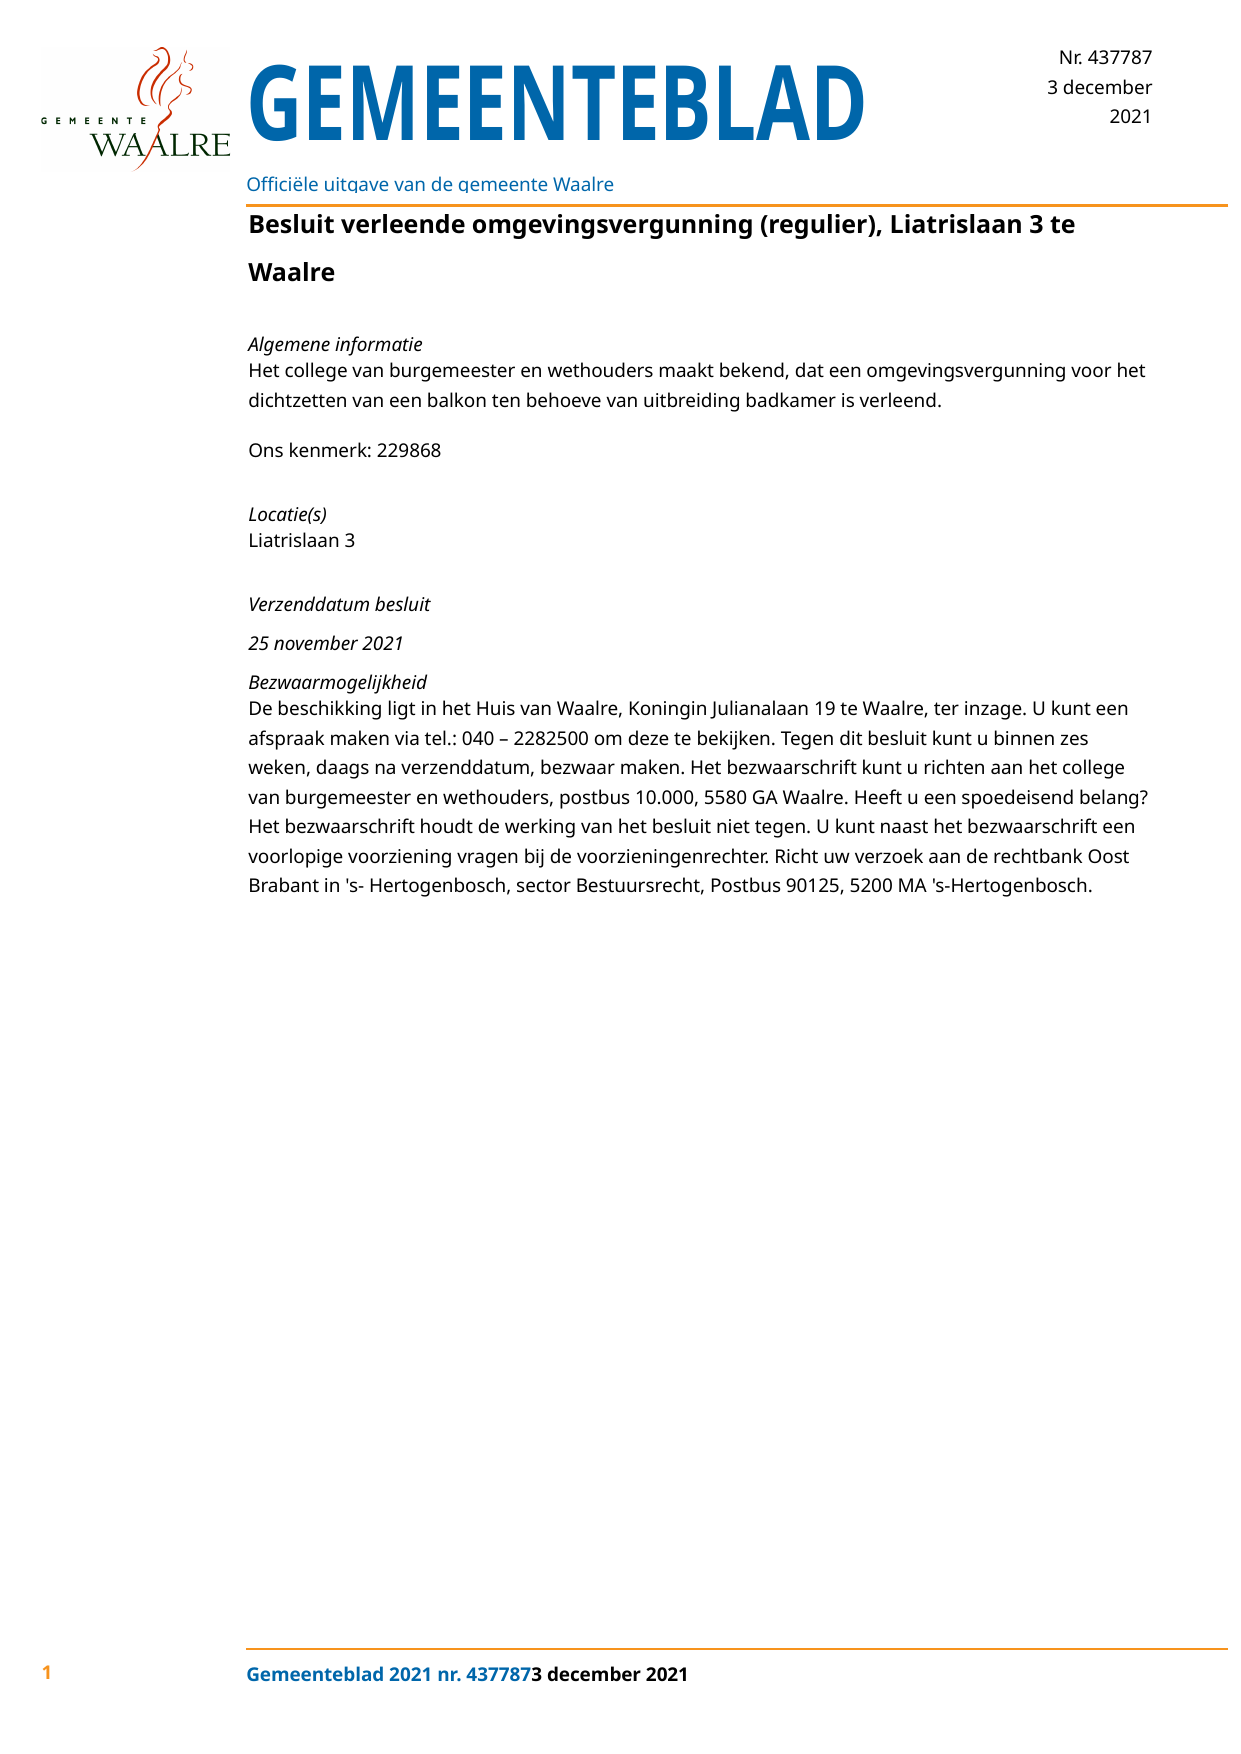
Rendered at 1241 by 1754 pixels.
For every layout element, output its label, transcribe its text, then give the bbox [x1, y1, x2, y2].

text Locatie(s) [248, 501, 1152, 527]
text De beschikking ligt in het Huis van Waalre, Koningin Julianalaan 19 te Waalre, ter inzage. U kunt een afspraak maken via tel.: 040 – 2282500 om deze te bekijken. Tegen dit besluit kunt u binnen zes weken, daags na verzenddatum, bezwaar maken. Het bezwaarschrift kunt u richten aan het college van burgemeester en wethouders, postbus 10.000, 5580 GA Waalre. Heeft u een spoedeisend belang? Het bezwaarschrift houdt de werking van het besluit niet tegen. U kunt naast het bezwaarschrift een voorlopige voorziening vragen bij de voorzieningenrechter. Richt uw verzoek aan de rechtbank Oost Brabant in 's- Hertogenbosch, sector Bestuursrecht, Postbus 90125, 5200 MA 's-Hertogenbosch. [248, 695, 1152, 898]
text Verzenddatum besluit [248, 591, 1152, 617]
text Het college van burgemeester en wethouders maakt bekend, dat een omgevingsvergunning voor het dichtzetten van een balkon ten behoeve van uitbreiding badkamer is verleend. [248, 357, 1152, 412]
text Algemene informatie [248, 331, 1152, 357]
picture [41, 47, 231, 172]
text Liatrislaan 3 [248, 527, 1152, 553]
text 25 november 2021 [248, 630, 1152, 656]
text Besluit verleende omgevingsvergunning (regulier), Liatrislaan 3 te Waalre [248, 207, 1152, 288]
text Ons kenmerk: 229868 [248, 437, 1152, 463]
text Bezwaarmogelijkheid [248, 669, 1152, 695]
